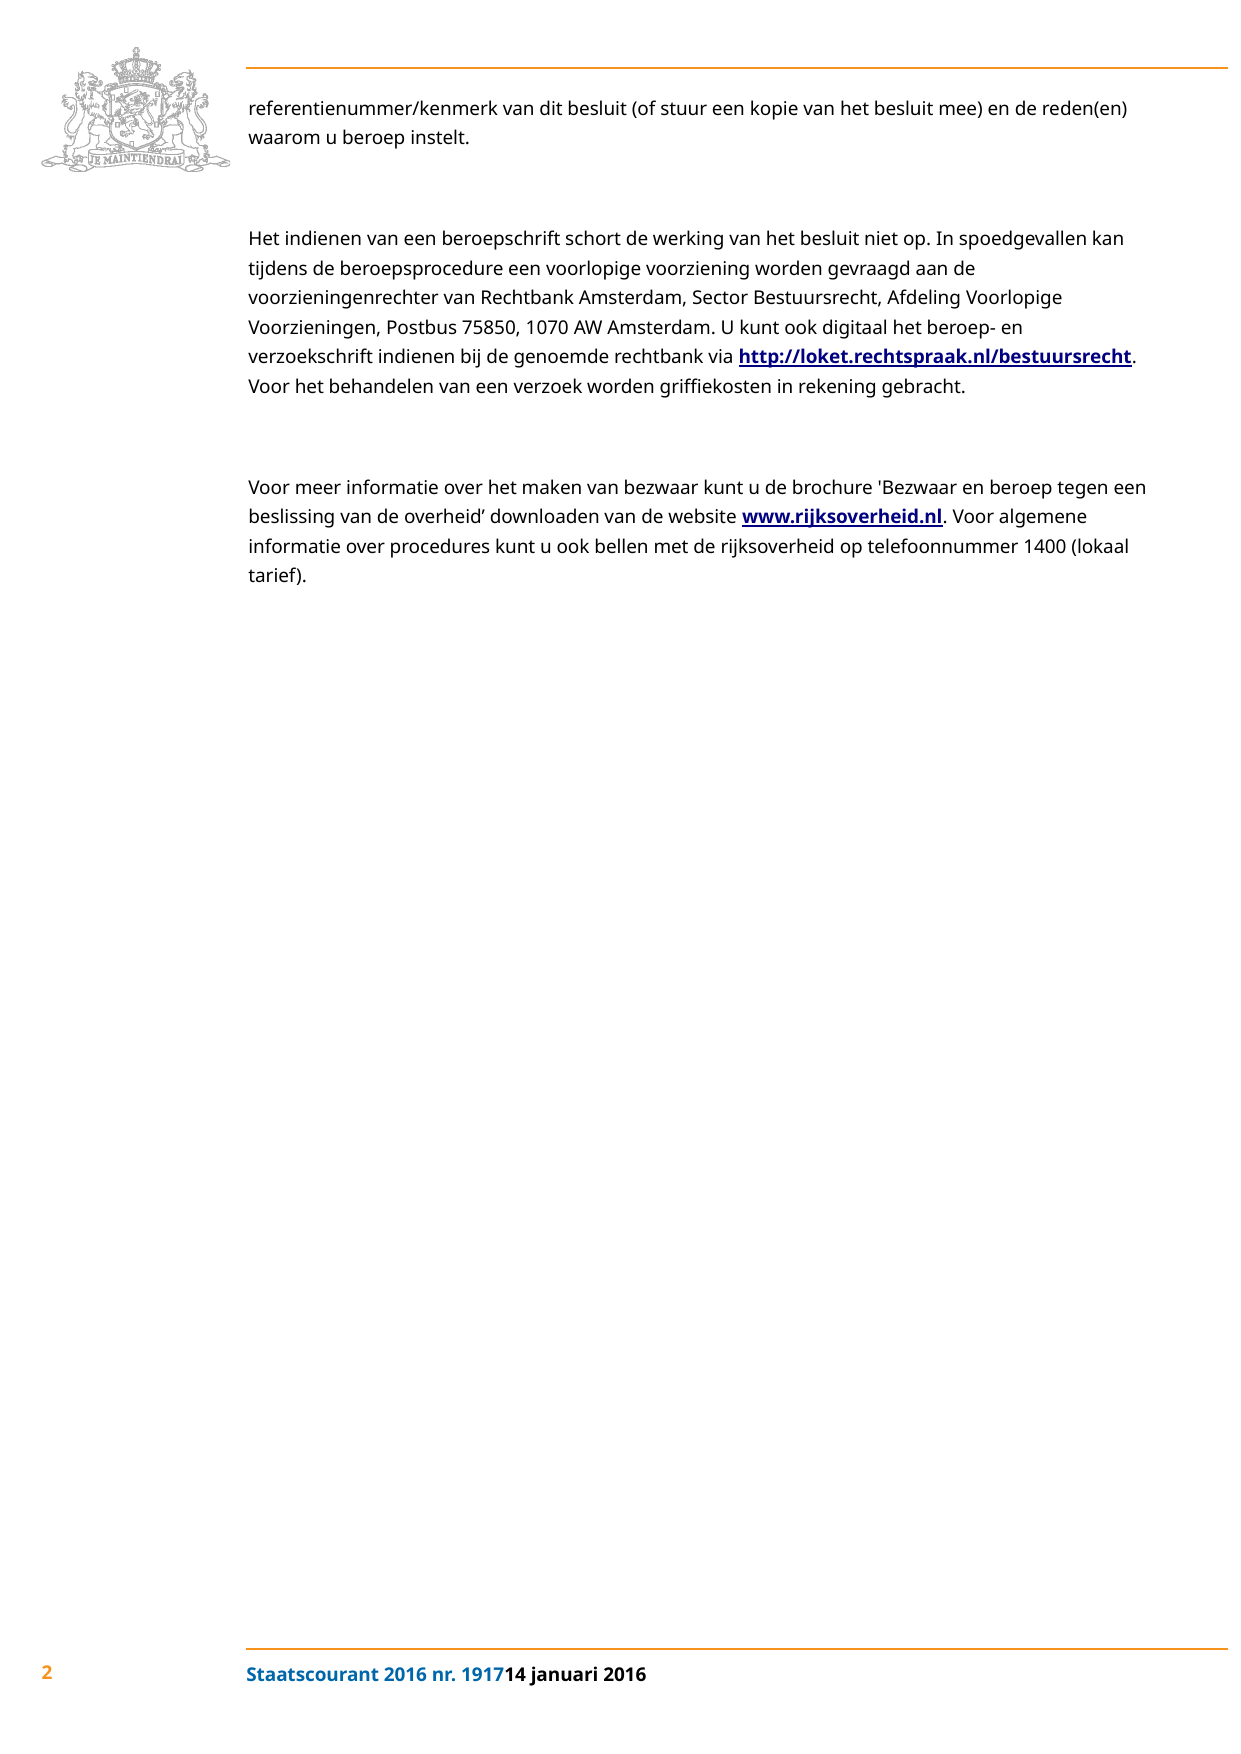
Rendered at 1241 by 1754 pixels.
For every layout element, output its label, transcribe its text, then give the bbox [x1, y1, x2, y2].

picture [41, 47, 231, 172]
text referentienummer/kenmerk van dit besluit (of stuur een kopie van het besluit mee) en de reden(en) waarom u beroep instelt. [248, 95, 1152, 150]
text Het indienen van een beroepschrift schort de werking van het besluit niet op. In spoedgevallen kan tijdens de beroepsprocedure een voorlopige voorziening worden gevraagd aan de voorzieningenrechter van Rechtbank Amsterdam, Sector Bestuursrecht, Afdeling Voorlopige Voorzieningen, Postbus 75850, 1070 AW Amsterdam. U kunt ook digitaal het beroep- en verzoekschrift indienen bij de genoemde rechtbank via http://loket.rechtspraak.nl/bestuursrecht. Voor het behandelen van een verzoek worden griffiekosten in rekening gebracht. [248, 225, 1152, 399]
text Voor meer informatie over het maken van bezwaar kunt u de brochure 'Bezwaar en beroep tegen een beslissing van de overheid’ downloaden van de website www.rijksoverheid.nl. Voor algemene informatie over procedures kunt u ook bellen met de rijksoverheid op telefoonnummer 1400 (lokaal tarief). [248, 474, 1152, 588]
